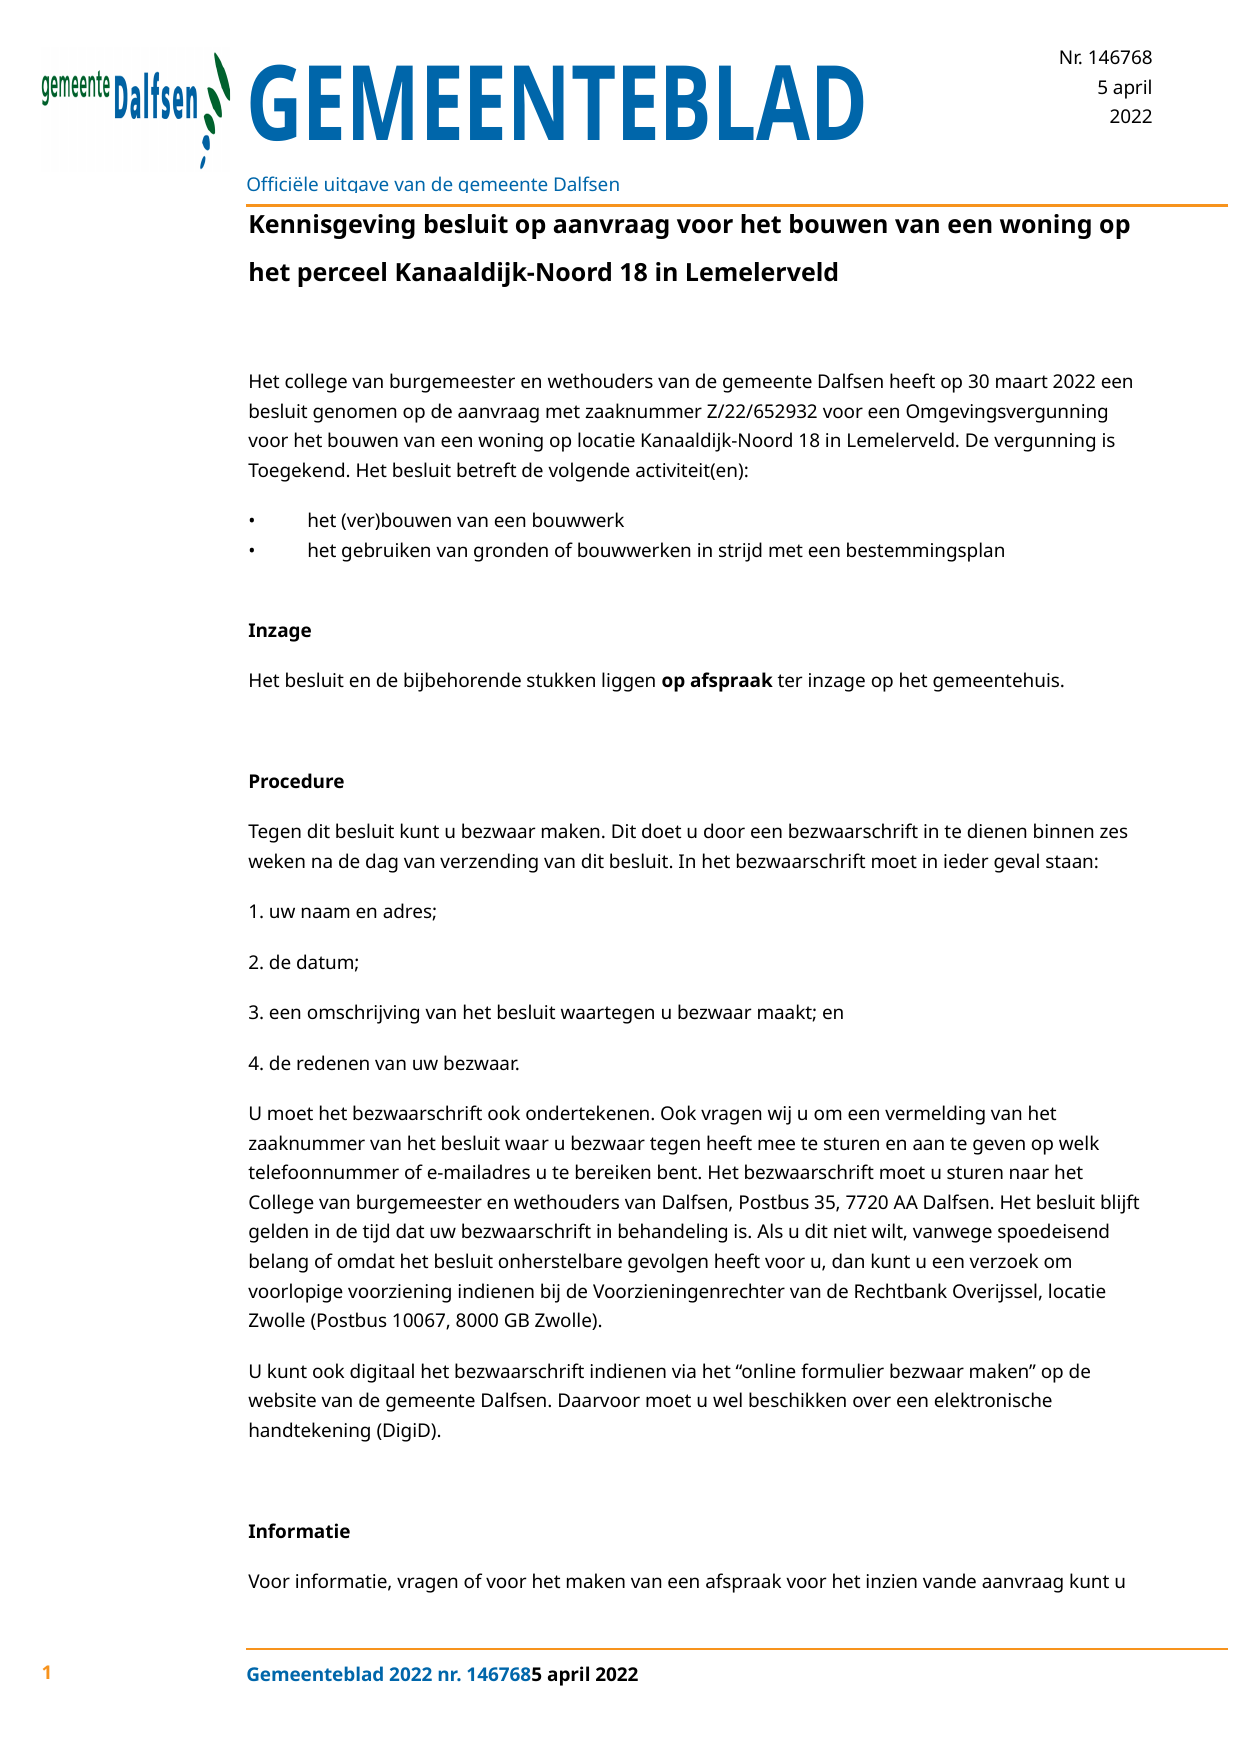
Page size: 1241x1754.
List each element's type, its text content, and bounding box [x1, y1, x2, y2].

text Procedure [248, 768, 1152, 794]
list het gebruiken van gronden of bouwwerken in strijd met een bestemmingsplan [248, 537, 1152, 563]
text Informatie [248, 1518, 1152, 1544]
text 2. de datum; [248, 949, 1152, 975]
text Het college van burgemeester en wethouders van de gemeente Dalfsen heeft op 30 maart 2022 een besluit genomen op de aanvraag met zaaknummer Z/22/652932 voor een Omgevingsvergunning voor het bouwen van een woning op locatie Kanaaldijk-Noord 18 in Lemelerveld. De vergunning is Toegekend. Het besluit betreft de volgende activiteit(en): [248, 368, 1152, 483]
list het (ver)bouwen van een bouwwerk [248, 507, 1152, 533]
text Voor informatie, vragen of voor het maken van een afspraak voor het inzien vande aanvraag kunt u [248, 1568, 1152, 1594]
text Tegen dit besluit kunt u bezwaar maken. Dit doet u door een bezwaarschrift in te dienen binnen zes weken na de dag van verzending van dit besluit. In het bezwaarschrift moet in ieder geval staan: [248, 819, 1152, 874]
text U kunt ook digitaal het bezwaarschrift indienen via het “online formulier bezwaar maken” op de website van de gemeente Dalfsen. Daarvoor moet u wel beschikken over een elektronische handtekening (DigiD). [248, 1358, 1152, 1443]
text 3. een omschrijving van het besluit waartegen u bezwaar maakt; en [248, 999, 1152, 1025]
picture [41, 47, 231, 172]
text Het besluit en de bijbehorende stukken liggen op afspraak ter inzage op het gemeentehuis. [248, 667, 1152, 693]
text Inzage [248, 617, 1152, 643]
text 1. uw naam en adres; [248, 899, 1152, 924]
text Kennisgeving besluit op aanvraag voor het bouwen van een woning op het perceel Kanaaldijk-Noord 18 in Lemelerveld [248, 207, 1152, 288]
text 4. de redenen van uw bezwaar. [248, 1050, 1152, 1076]
text U moet het bezwaarschrift ook ondertekenen. Ook vragen wij u om een vermelding van het zaaknummer van het besluit waar u bezwaar tegen heeft mee te sturen en aan te geven op welk telefoonnummer of e-mailadres u te bereiken bent. Het bezwaarschrift moet u sturen naar het College van burgemeester en wethouders van Dalfsen, Postbus 35, 7720 AA Dalfsen. Het besluit blijft gelden in de tijd dat uw bezwaarschrift in behandeling is. Als u dit niet wilt, vanwege spoedeisend belang of omdat het besluit onherstelbare gevolgen heeft voor u, dan kunt u een verzoek om voorlopige voorziening indienen bij de Voorzieningenrechter van de Rechtbank Overijssel, locatie Zwolle (Postbus 10067, 8000 GB Zwolle). [248, 1100, 1152, 1333]
